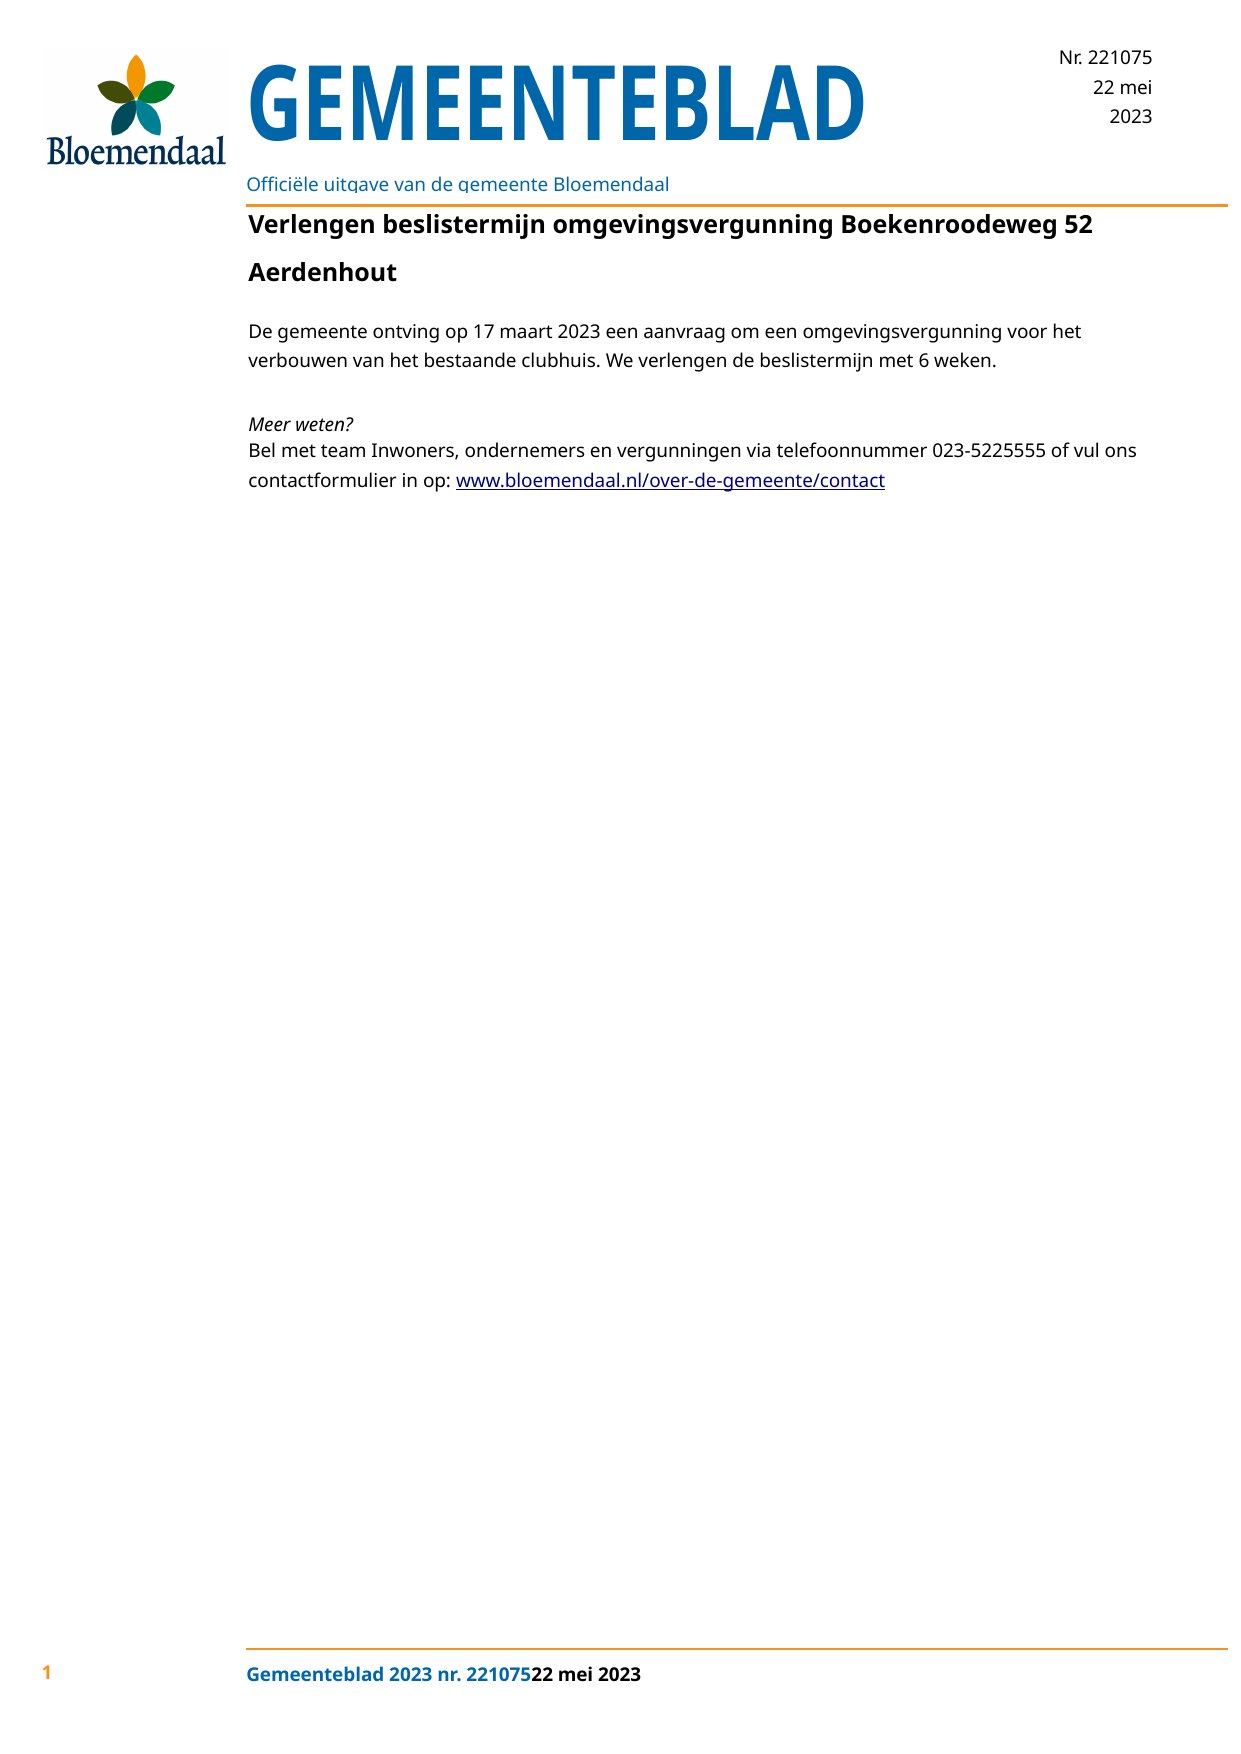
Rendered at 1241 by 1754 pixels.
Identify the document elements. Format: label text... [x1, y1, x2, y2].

text Verlengen beslistermijn omgevingsvergunning Boekenroodeweg 52 Aerdenhout [248, 207, 1152, 288]
text Bel met team Inwoners, ondernemers en vergunningen via telefoonnummer 023-5225555 of vul ons contactformulier in op: www.bloemendaal.nl/over-de-gemeente/contact [248, 437, 1152, 492]
text De gemeente ontving op 17 maart 2023 een aanvraag om een omgevingsvergunning voor het verbouwen van het bestaande clubhuis. We verlengen de beslistermijn met 6 weken. [248, 318, 1152, 373]
picture [41, 47, 231, 172]
text Meer weten? [248, 411, 1152, 437]
